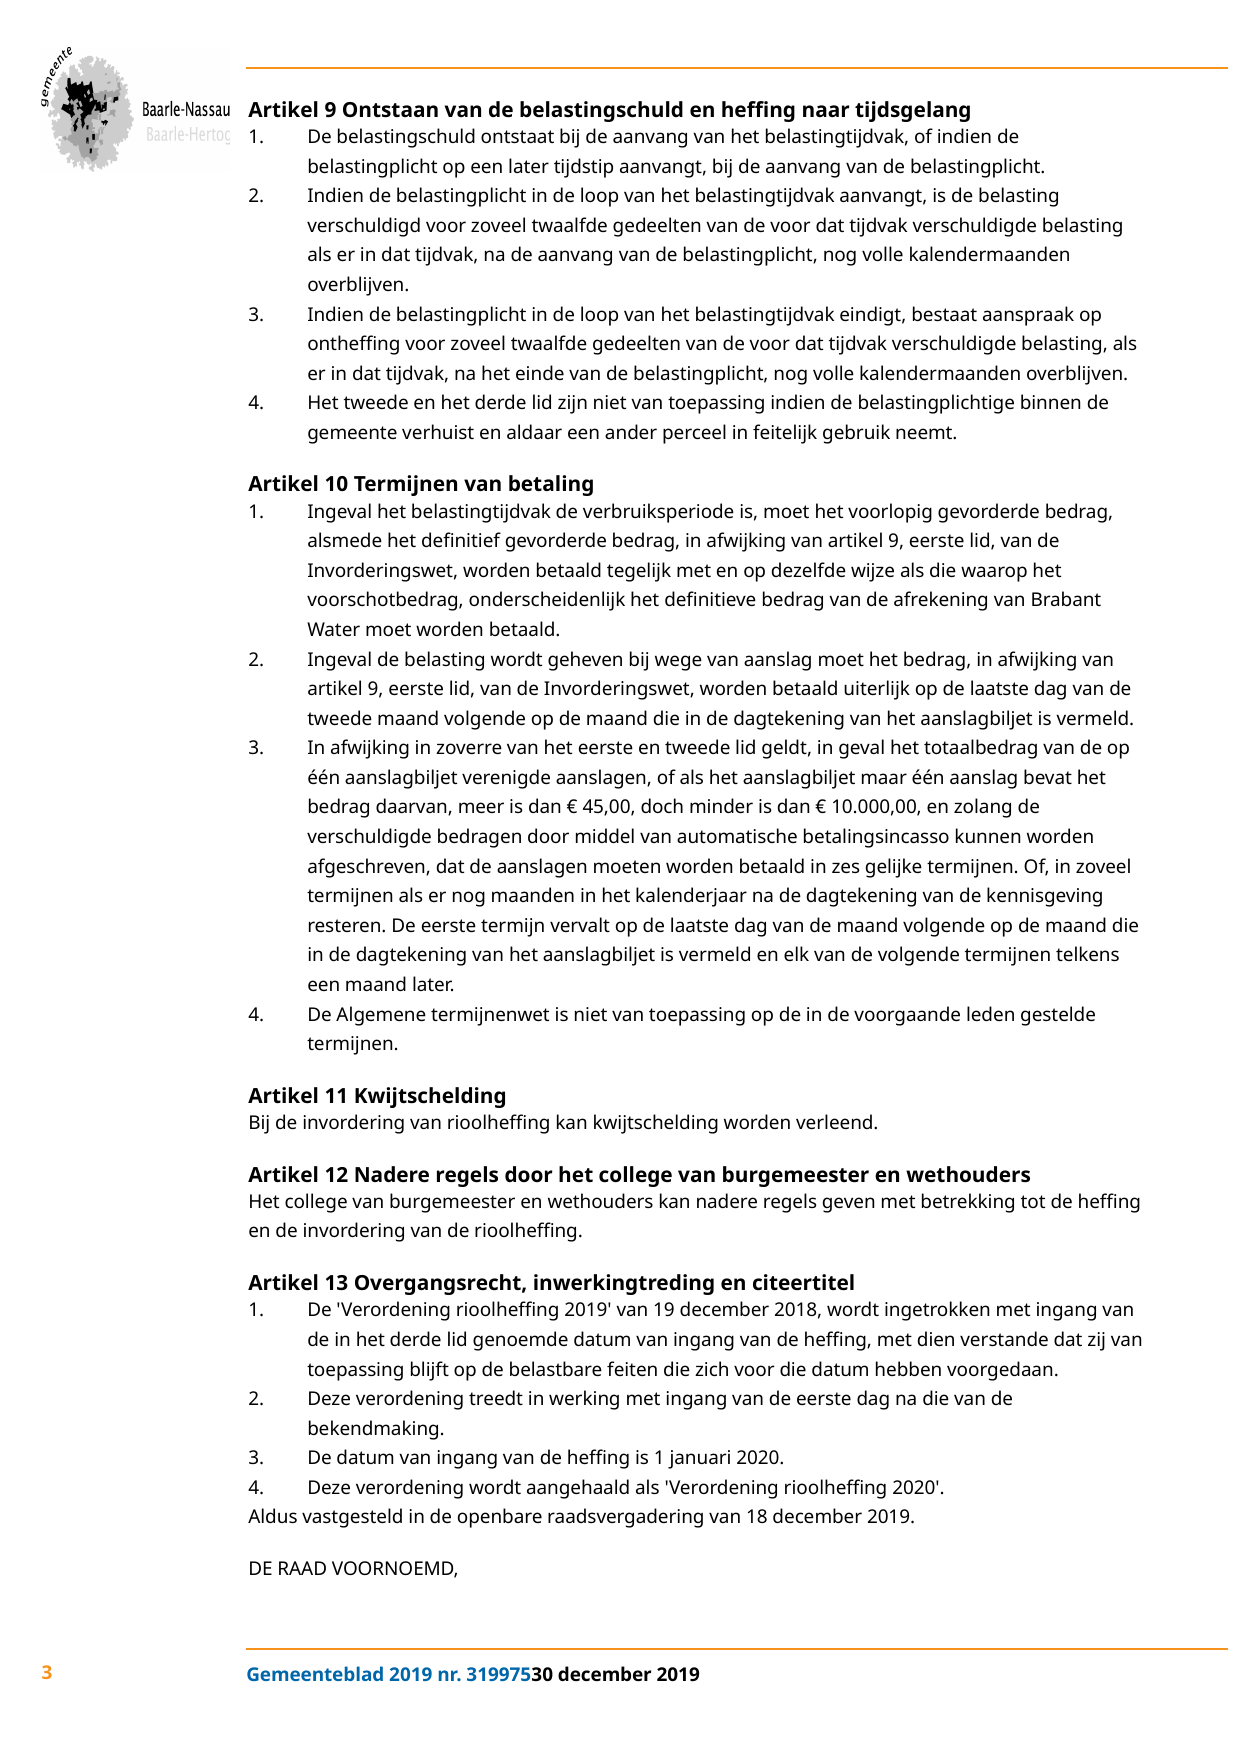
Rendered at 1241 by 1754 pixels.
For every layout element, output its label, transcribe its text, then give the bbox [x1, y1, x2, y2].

list Ingeval het belastingtijdvak de verbruiksperiode is, moet het voorlopig gevorderde bedrag, alsmede het definitief gevorderde bedrag, in afwijking van artikel 9, eerste lid, van de Invorderingswet, worden betaald tegelijk met en op dezelfde wijze als die waarop het voorschotbedrag, onderscheidenlijk het definitieve bedrag van de afrekening van Brabant Water moet worden betaald. [248, 498, 1152, 642]
text Artikel 12 Nadere regels door het college van burgemeester en wethouders [248, 1160, 1152, 1188]
list Indien de belastingplicht in de loop van het belastingtijdvak aanvangt, is de belasting verschuldigd voor zoveel twaalfde gedeelten van de voor dat tijdvak verschuldigde belasting als er in dat tijdvak, na de aanvang van de belastingplicht, nog volle kalendermaanden overblijven. [248, 182, 1152, 297]
list Deze verordening wordt aangehaald als 'Verordening rioolheffing 2020'. [248, 1474, 1152, 1500]
text Artikel 10 Termijnen van betaling [248, 469, 1152, 498]
list Deze verordening treedt in werking met ingang van de eerste dag na die van de bekendmaking. [248, 1385, 1152, 1441]
picture [41, 47, 231, 172]
list Het tweede en het derde lid zijn niet van toepassing indien de belastingplichtige binnen de gemeente verhuist en aldaar een ander perceel in feitelijk gebruik neemt. [248, 389, 1152, 445]
text Het college van burgemeester en wethouders kan nadere regels geven met betrekking tot de heffing en de invordering van de rioolheffing. [248, 1188, 1152, 1243]
list Ingeval de belasting wordt geheven bij wege van aanslag moet het bedrag, in afwijking van artikel 9, eerste lid, van de Invorderingswet, worden betaald uiterlijk op de laatste dag van de tweede maand volgende op de maand die in de dagtekening van het aanslagbiljet is vermeld. [248, 646, 1152, 731]
list In afwijking in zoverre van het eerste en tweede lid geldt, in geval het totaalbedrag van de op één aanslagbiljet verenigde aanslagen, of als het aanslagbiljet maar één aanslag bevat het bedrag daarvan, meer is dan € 45,00, doch minder is dan € 10.000,00, en zolang de verschuldigde bedragen door middel van automatische betalingsincasso kunnen worden afgeschreven, dat de aanslagen moeten worden betaald in zes gelijke termijnen. Of, in zoveel termijnen als er nog maanden in het kalenderjaar na de dagtekening van de kennisgeving resteren. De eerste termijn vervalt op de laatste dag van de maand volgende op de maand die in de dagtekening van het aanslagbiljet is vermeld en elk van de volgende termijnen telkens een maand later. [248, 734, 1152, 997]
list De belastingschuld ontstaat bij de aanvang van het belastingtijdvak, of indien de belastingplicht op een later tijdstip aanvangt, bij de aanvang van de belastingplicht. [248, 123, 1152, 178]
text Artikel 9 Ontstaan van de belastingschuld en heffing naar tijdsgelang [248, 95, 1152, 123]
text DE RAAD VOORNOEMD, [248, 1555, 1152, 1581]
text Bij de invordering van rioolheffing kan kwijtschelding worden verleend. [248, 1109, 1152, 1135]
list Indien de belastingplicht in de loop van het belastingtijdvak eindigt, bestaat aanspraak op ontheffing voor zoveel twaalfde gedeelten van de voor dat tijdvak verschuldigde belasting, als er in dat tijdvak, na het einde van de belastingplicht, nog volle kalendermaanden overblijven. [248, 301, 1152, 386]
text Aldus vastgesteld in de openbare raadsvergadering van 18 december 2019. [248, 1504, 1152, 1529]
text Artikel 11 Kwijtschelding [248, 1081, 1152, 1109]
list De datum van ingang van de heffing is 1 januari 2020. [248, 1444, 1152, 1470]
list De Algemene termijnenwet is niet van toepassing op de in de voorgaande leden gestelde termijnen. [248, 1001, 1152, 1056]
list De 'Verordening rioolheffing 2019' van 19 december 2018, wordt ingetrokken met ingang van de in het derde lid genoemde datum van ingang van de heffing, met dien verstande dat zij van toepassing blijft op de belastbare feiten die zich voor die datum hebben voorgedaan. [248, 1297, 1152, 1381]
text Artikel 13 Overgangsrecht, inwerkingtreding en citeertitel [248, 1268, 1152, 1297]
